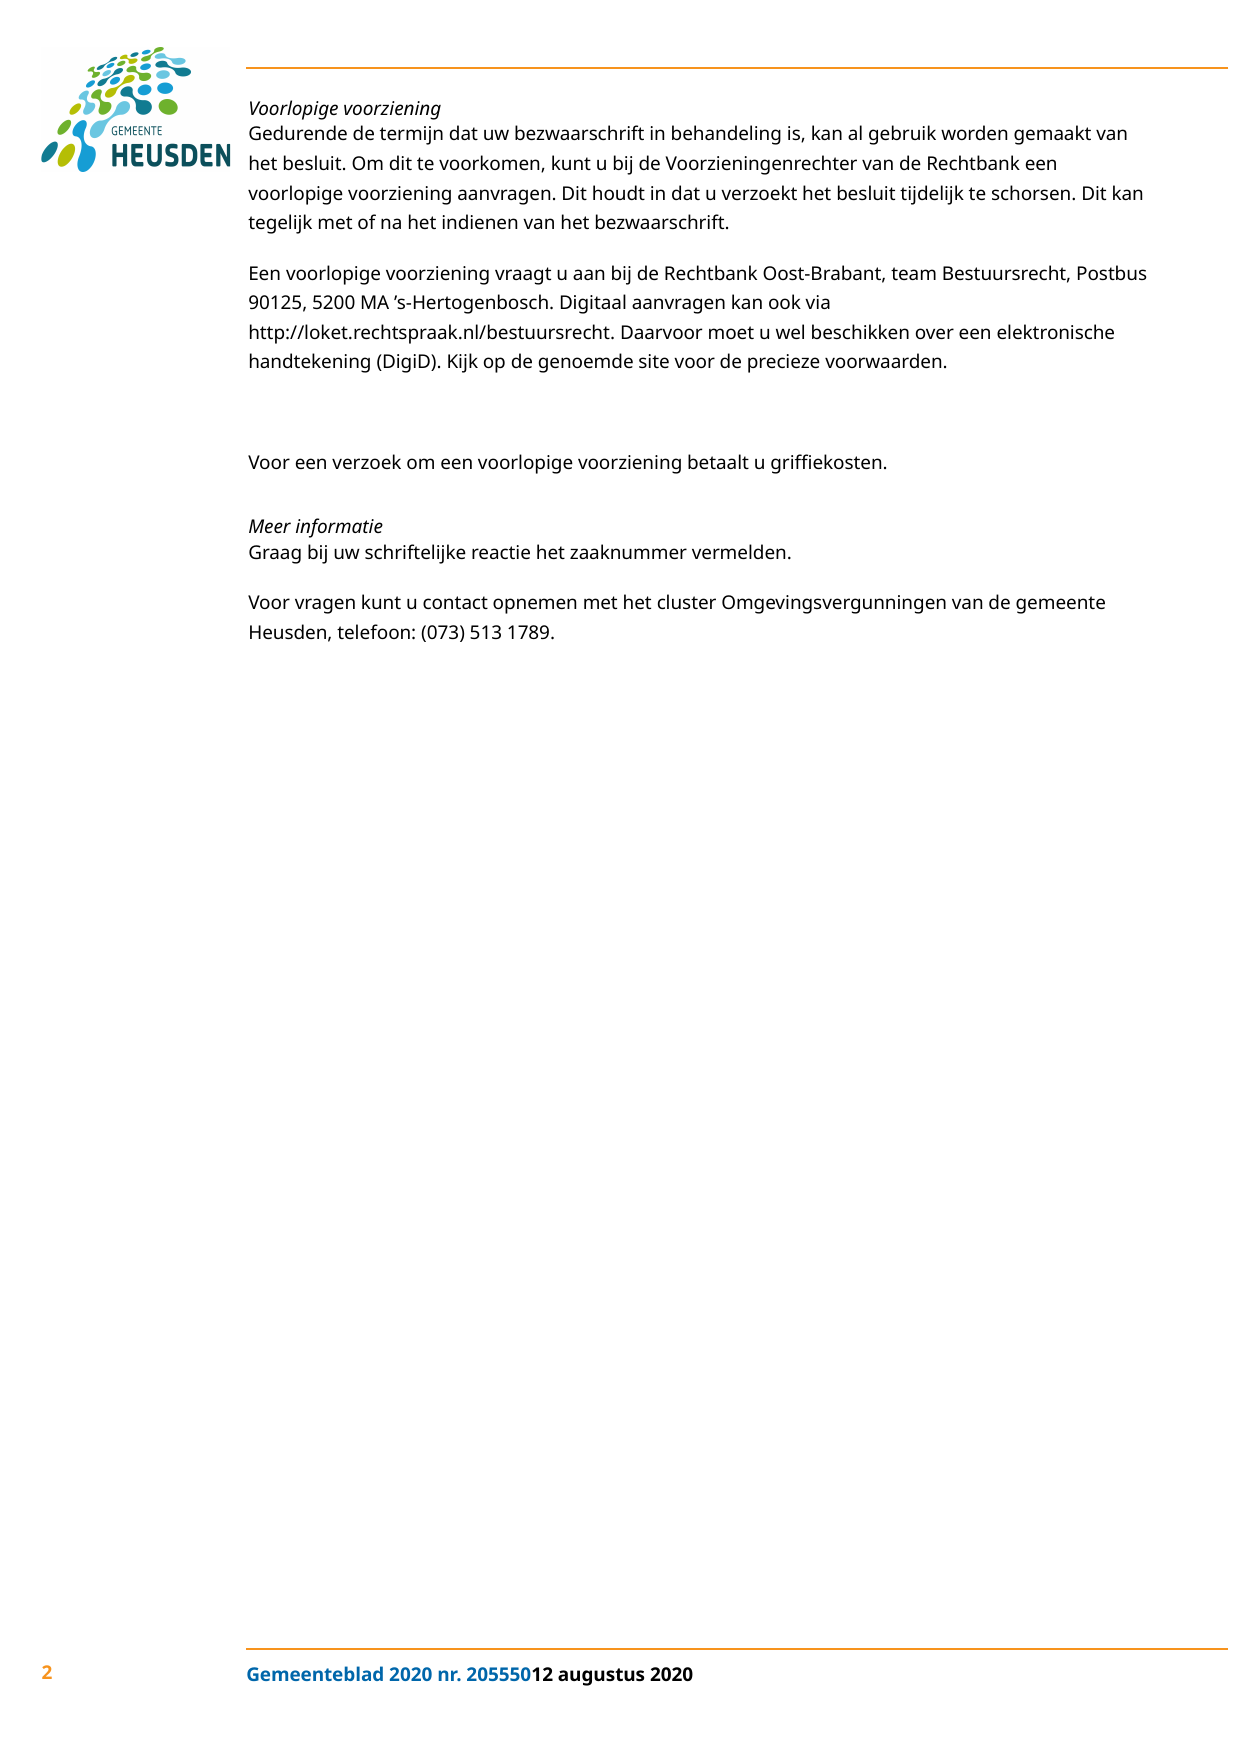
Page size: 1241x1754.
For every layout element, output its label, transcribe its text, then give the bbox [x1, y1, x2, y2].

text Meer informatie [248, 513, 1152, 539]
text Voor een verzoek om een voorlopige voorziening betaalt u griffiekosten. [248, 449, 1152, 475]
text Een voorlopige voorziening vraagt u aan bij de Rechtbank Oost-Brabant, team Bestuursrecht, Postbus 90125, 5200 MA ’s-Hertogenbosch. Digitaal aanvragen kan ook via http://loket.rechtspraak.nl/bestuursrecht. Daarvoor moet u wel beschikken over een elektronische handtekening (DigiD). Kijk op de genoemde site voor de precieze voorwaarden. [248, 260, 1152, 374]
text Voorlopige voorziening [248, 95, 1152, 121]
text Graag bij uw schriftelijke reactie het zaaknummer vermelden. [248, 539, 1152, 565]
picture [41, 47, 231, 172]
text Voor vragen kunt u contact opnemen met het cluster Omgevingsvergunningen van de gemeente Heusden, telefoon: (073) 513 1789. [248, 589, 1152, 645]
text Gedurende de termijn dat uw bezwaarschrift in behandeling is, kan al gebruik worden gemaakt van het besluit. Om dit te voorkomen, kunt u bij de Voorzieningenrechter van de Rechtbank een voorlopige voorziening aanvragen. Dit houdt in dat u verzoekt het besluit tijdelijk te schorsen. Dit kan tegelijk met of na het indienen van het bezwaarschrift. [248, 121, 1152, 235]
